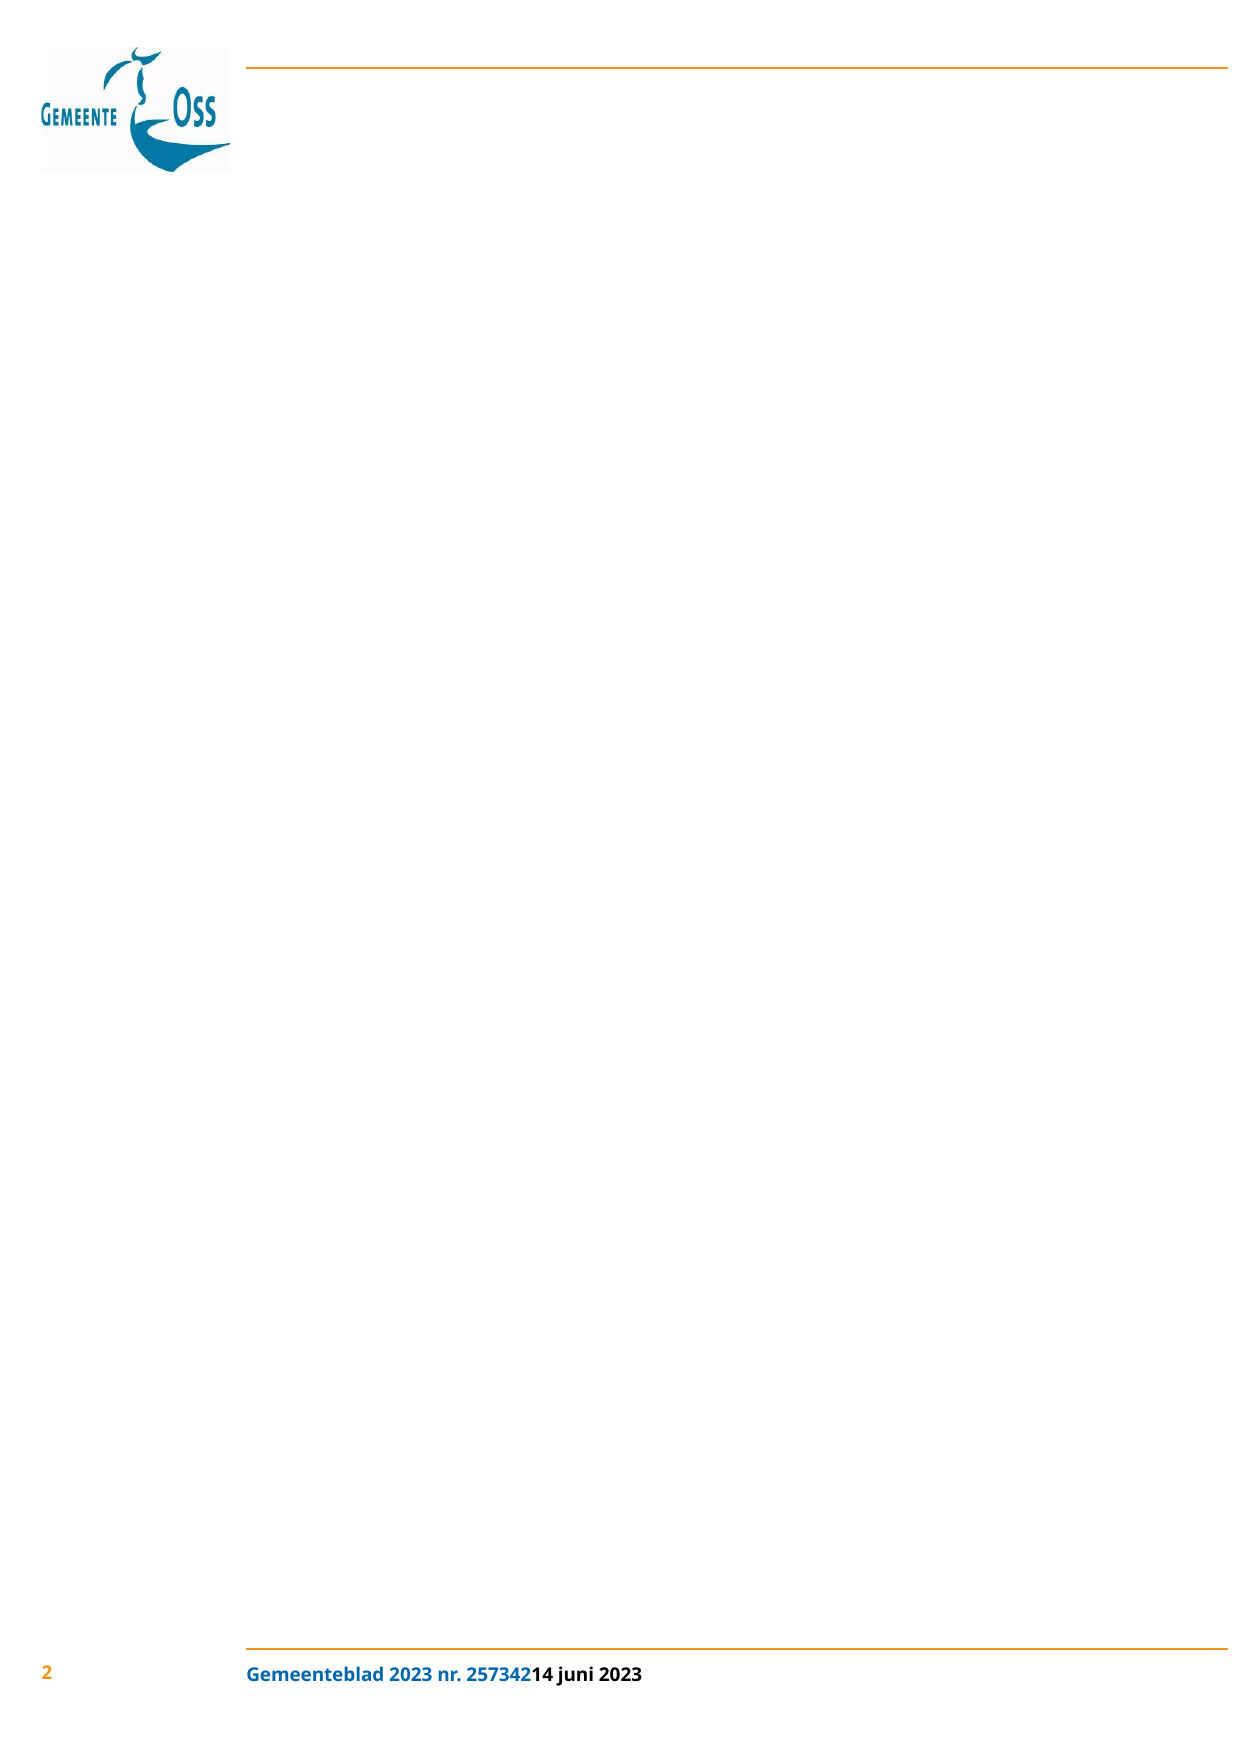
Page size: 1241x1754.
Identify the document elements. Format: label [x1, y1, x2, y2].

picture [41, 47, 231, 172]
